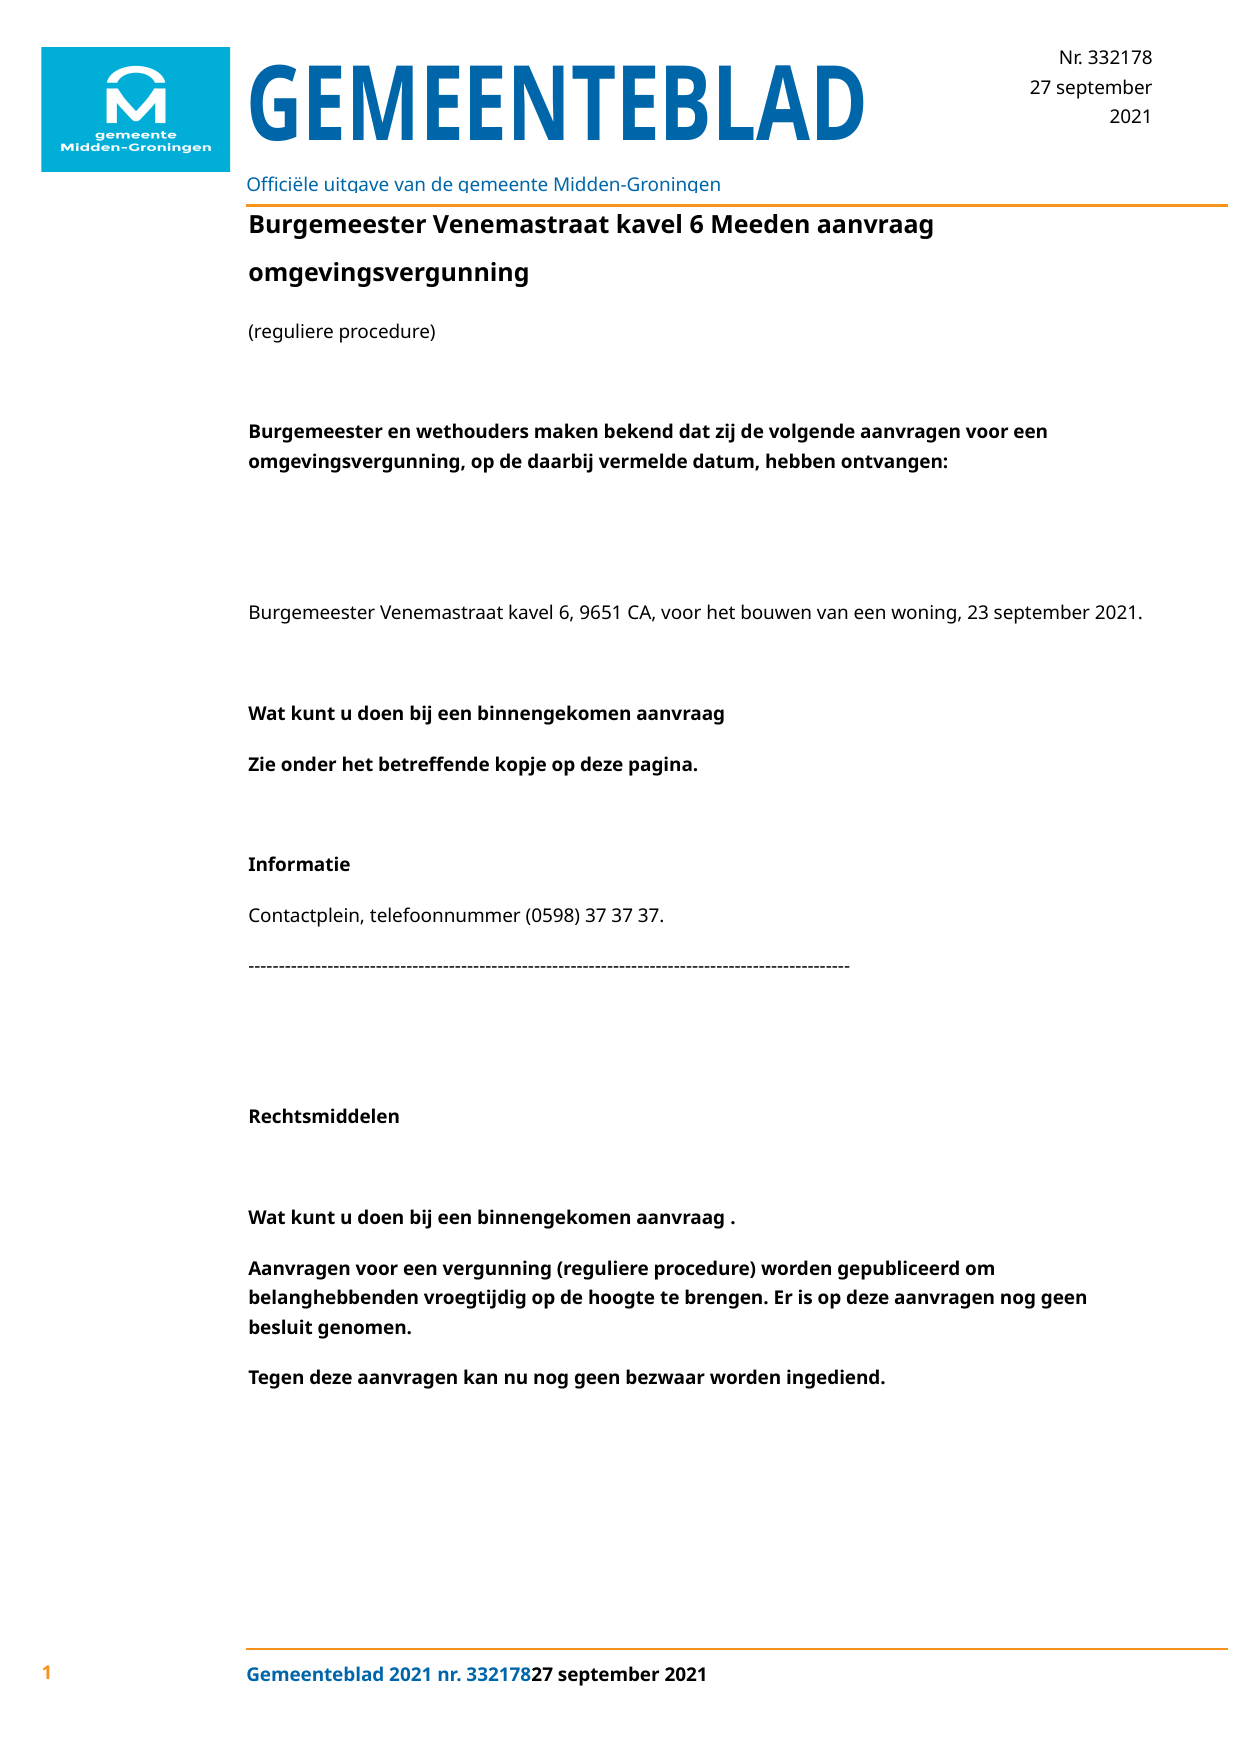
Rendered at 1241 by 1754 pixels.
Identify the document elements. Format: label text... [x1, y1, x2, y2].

text Burgemeester Venemastraat kavel 6, 9651 CA, voor het bouwen van een woning, 23 september 2021. [248, 599, 1152, 625]
text Contactplein, telefoonnummer (0598) 37 37 37. [248, 902, 1152, 928]
text Wat kunt u doen bij een binnengekomen aanvraag [248, 700, 1152, 726]
text Burgemeester Venemastraat kavel 6 Meeden aanvraag omgevingsvergunning [248, 207, 1152, 288]
text Zie onder het betreffende kopje op deze pagina. [248, 751, 1152, 777]
picture [108, 66, 164, 82]
text (reguliere procedure) [248, 318, 1152, 344]
picture [107, 89, 165, 122]
text Aanvragen voor een vergunning (reguliere procedure) worden gepubliceerd om belanghebbenden vroegtijdig op de hoogte te brengen. Er is op deze aanvragen nog geen besluit genomen. [248, 1255, 1152, 1340]
text Rechtsmiddelen [248, 1104, 1152, 1129]
text Wat kunt u doen bij een binnengekomen aanvraag . [248, 1204, 1152, 1230]
text Informatie [248, 852, 1152, 877]
picture [184, 146, 190, 153]
text Tegen deze aanvragen kan nu nog geen bezwaar worden ingediend. [248, 1364, 1152, 1390]
text Burgemeester en wethouders maken bekend dat zij de volgende aanvragen voor een omgevingsvergunning, op de daarbij vermelde datum, hebben ontvangen: [248, 419, 1152, 474]
text --------------------------------------------------------------------------------------------------- [248, 952, 1152, 978]
